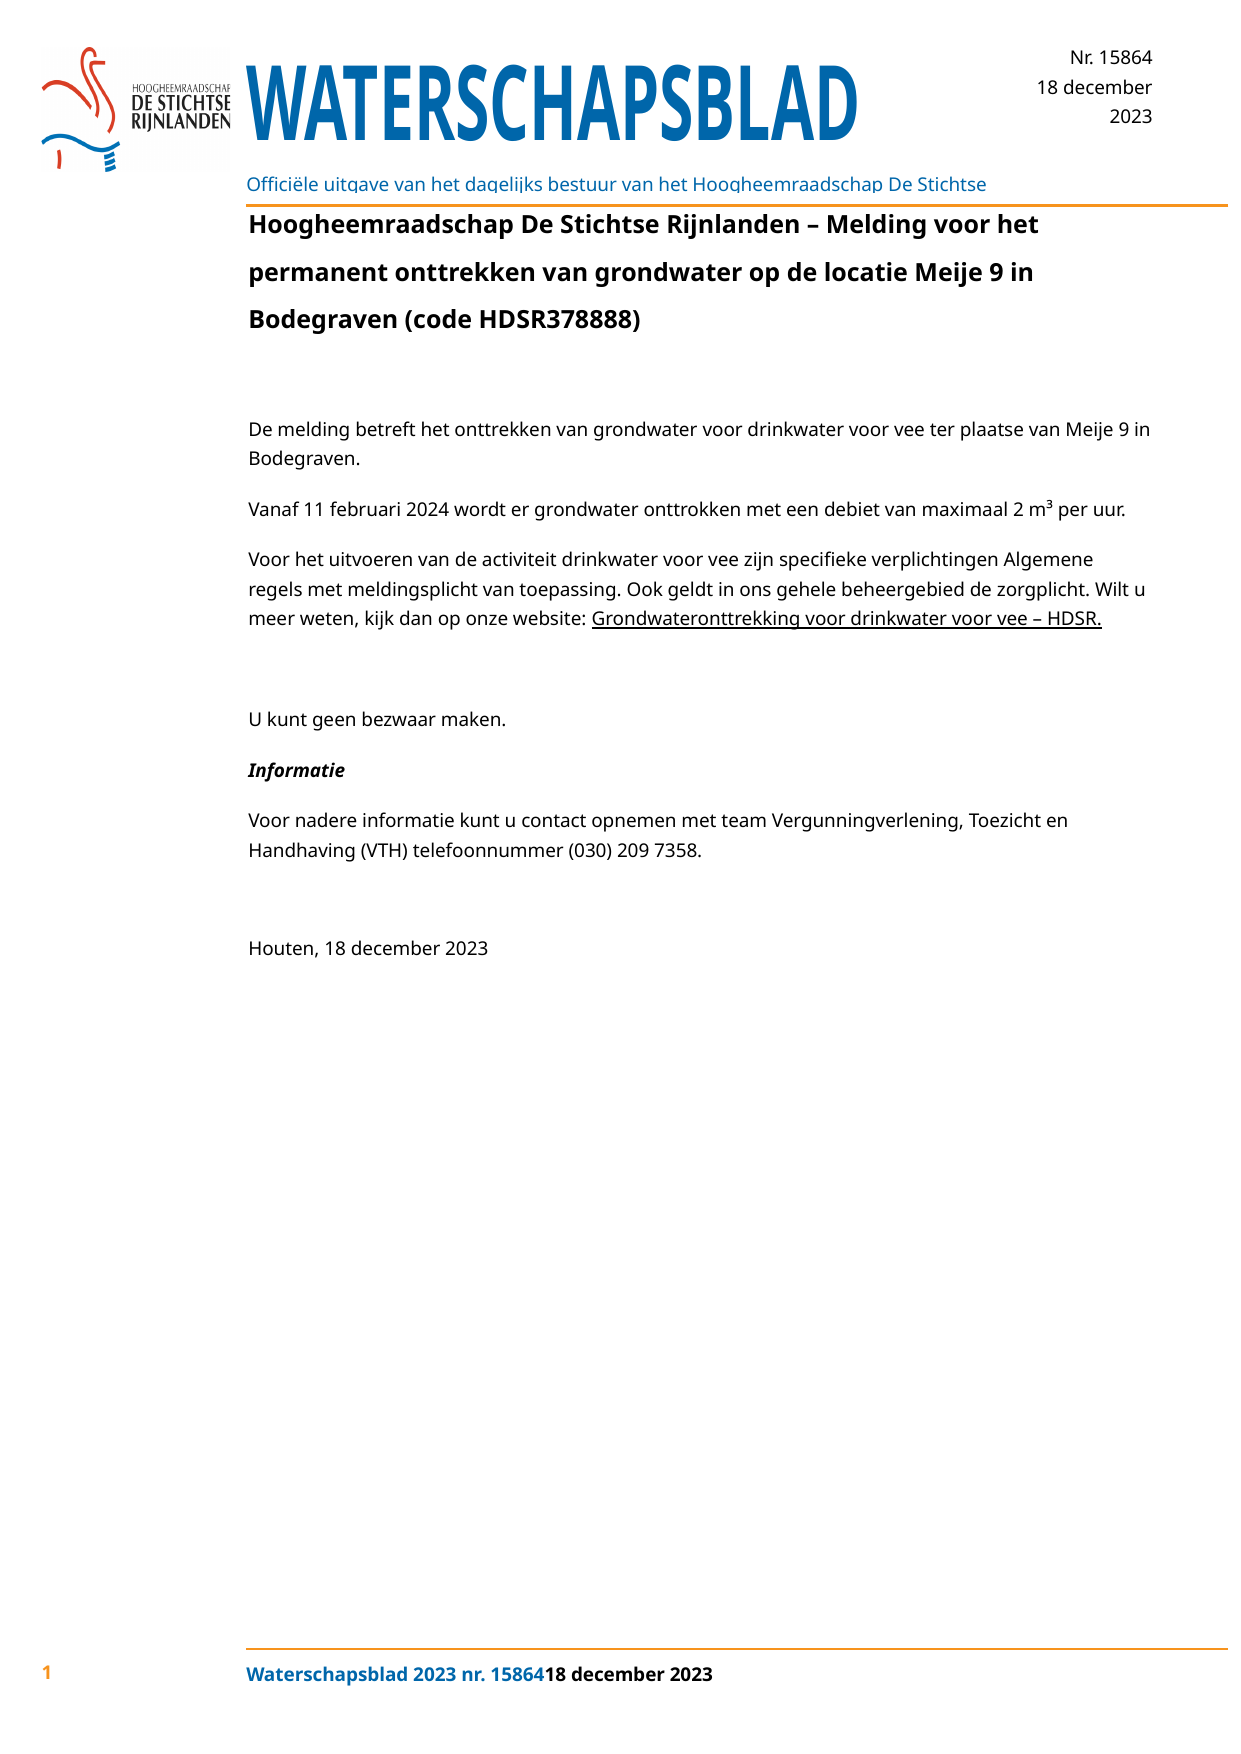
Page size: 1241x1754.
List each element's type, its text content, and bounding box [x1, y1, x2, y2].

text Houten, 18 december 2023 [248, 935, 1152, 961]
text Informatie [248, 757, 1152, 782]
text De melding betreft het onttrekken van grondwater voor drinkwater voor vee ter plaatse van Meije 9 in Bodegraven. [248, 416, 1152, 471]
picture [41, 47, 231, 172]
text Hoogheemraadschap De Stichtse Rijnlanden – Melding voor het permanent onttrekken van grondwater op de locatie Meije 9 in Bodegraven (code HDSR378888) [248, 207, 1152, 336]
text U kunt geen bezwaar maken. [248, 706, 1152, 732]
text Voor nadere informatie kunt u contact opnemen met team Vergunningverlening, Toezicht en Handhaving (VTH) telefoonnummer (030) 209 7358. [248, 807, 1152, 862]
text Vanaf 11 februari 2024 wordt er grondwater onttrokken met een debiet van maximaal 2 m³ per uur. [248, 496, 1152, 522]
text Voor het uitvoeren van de activiteit drinkwater voor vee zijn specifieke verplichtingen Algemene regels met meldingsplicht van toepassing. Ook geldt in ons gehele beheergebied de zorgplicht. Wilt u meer weten, kijk dan op onze website: Grondwateronttrekking voor drinkwater voor vee – HDSR. [248, 546, 1152, 631]
